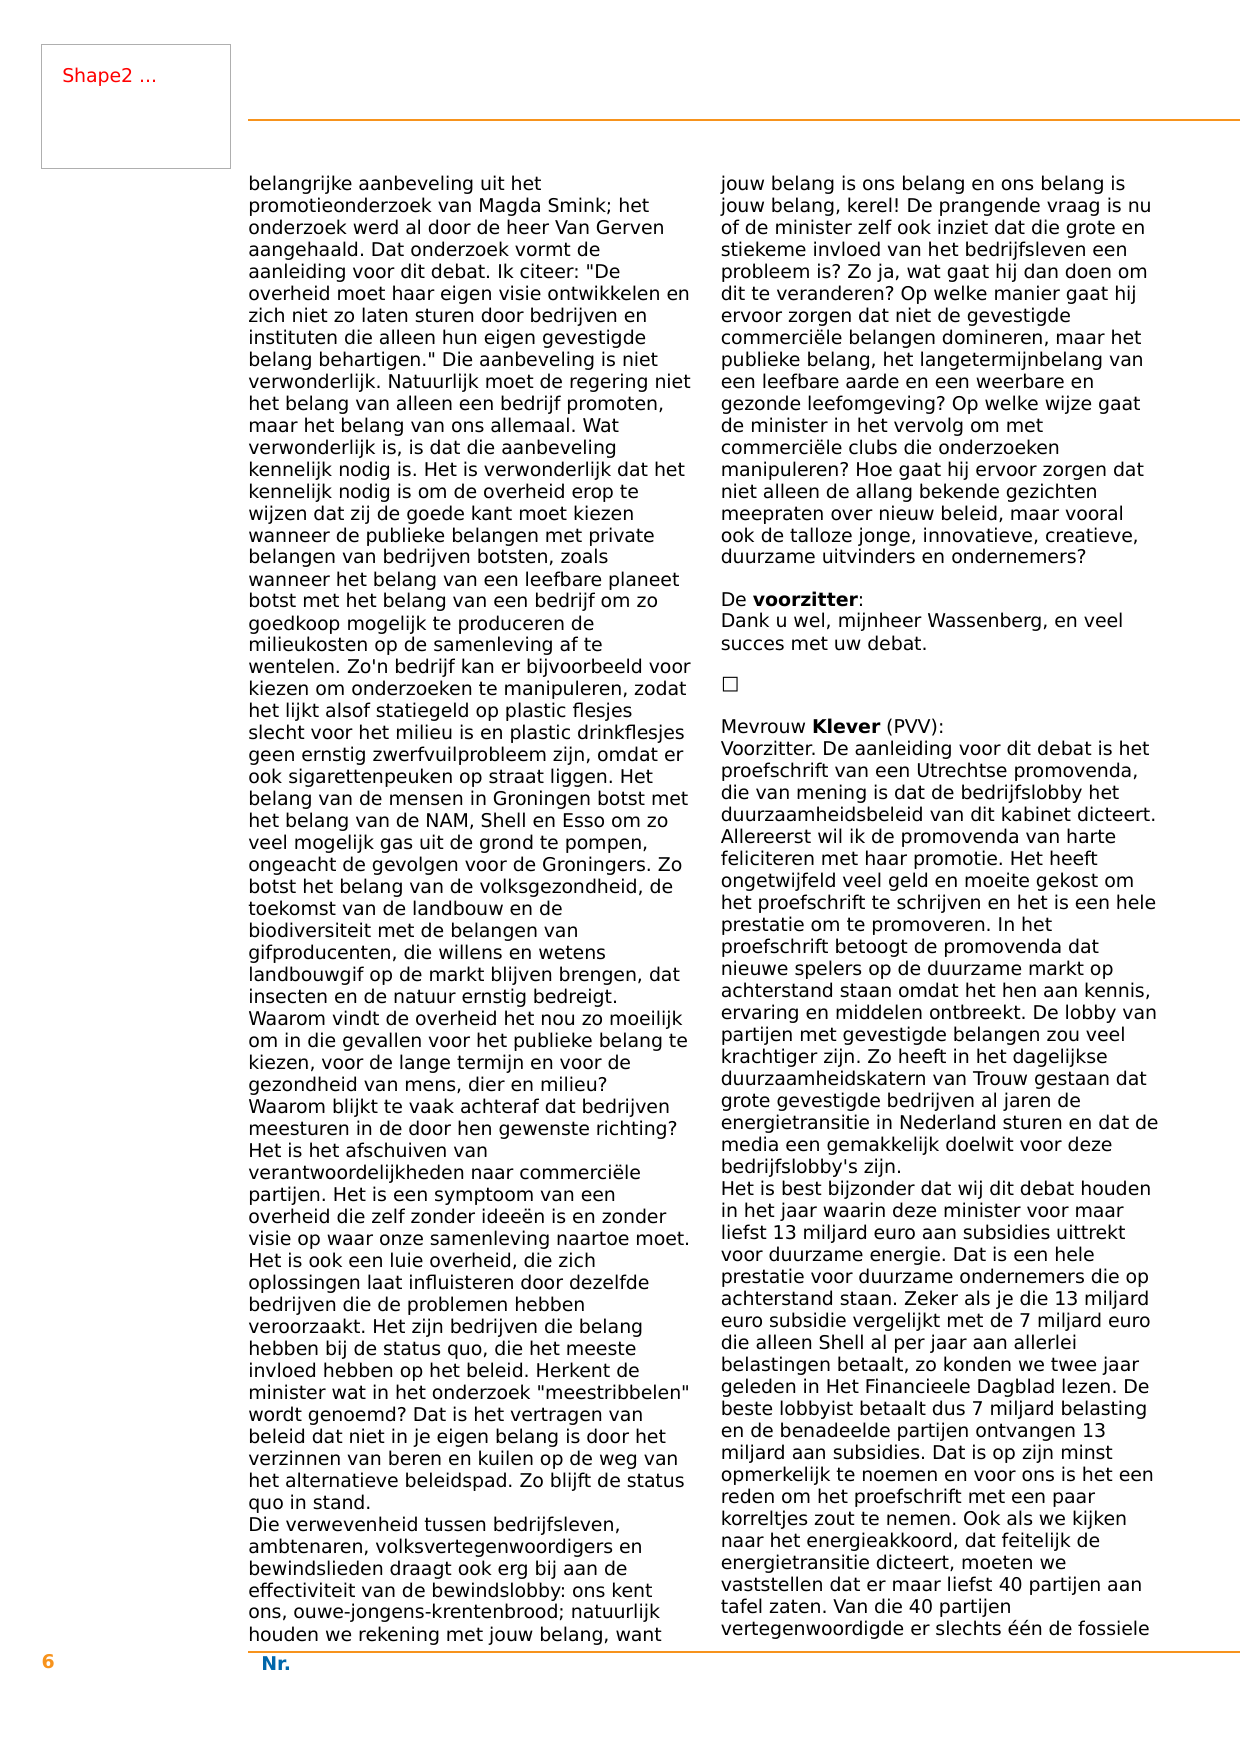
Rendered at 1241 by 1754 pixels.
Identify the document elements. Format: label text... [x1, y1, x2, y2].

text ⬜ [721, 674, 1163, 696]
text Waarom vindt de overheid het nou zo moeilijk om in die gevallen voor het publieke belang te kiezen, voor de lange termijn en voor de gezondheid van mens, dier en milieu? Waarom blijkt te vaak achteraf dat bedrijven meesturen in de door hen gewenste richting? Het is het afschuiven van verantwoordelijkheden naar commerciële partijen. Het is een symptoom van een overheid die zelf zonder ideeën is en zonder visie op waar onze samenleving naartoe moet. Het is ook een luie overheid, die zich oplossingen laat influisteren door dezelfde bedrijven die de problemen hebben veroorzaakt. Het zijn bedrijven die belang hebben bij de status quo, die het meeste invloed hebben op het beleid. Herkent de minister wat in het onderzoek "meestribbelen" wordt genoemd? Dat is het vertragen van beleid dat niet in je eigen belang is door het verzinnen van beren en kuilen op de weg van het alternatieve beleidspad. Zo blijft de status quo in stand. [248, 1008, 691, 1513]
text jouw belang is ons belang en ons belang is jouw belang, kerel! De prangende vraag is nu of de minister zelf ook inziet dat die grote en stiekeme invloed van het bedrijfsleven een probleem is? Zo ja, wat gaat hij dan doen om dit te veranderen? Op welke manier gaat hij ervoor zorgen dat niet de gevestigde commerciële belangen domineren, maar het publieke belang, het langetermijnbelang van een leefbare aarde en een weerbare en gezonde leefomgeving? Op welke wijze gaat de minister in het vervolg om met commerciële clubs die onderzoeken manipuleren? Hoe gaat hij ervoor zorgen dat niet alleen de allang bekende gezichten meepraten over nieuw beleid, maar vooral ook de talloze jonge, innovatieve, creatieve, duurzame uitvinders en ondernemers? [721, 173, 1163, 568]
text Mevrouw Klever (PVV): [721, 716, 1163, 738]
text Dank u wel, mijnheer Wassenberg, en veel succes met uw debat. [721, 610, 1163, 654]
text Die verwevenheid tussen bedrijfsleven, ambtenaren, volksvertegenwoordigers en bewindslieden draagt ook erg bij aan de effectiviteit van de bewindslobby: ons kent ons, ouwe-jongens-krentenbrood; natuurlijk houden we rekening met jouw belang, want [248, 1513, 691, 1645]
text Het is best bijzonder dat wij dit debat houden in het jaar waarin deze minister voor maar liefst 13 miljard euro aan subsidies uittrekt voor duurzame energie. Dat is een hele prestatie voor duurzame ondernemers die op achterstand staan. Zeker als je die 13 miljard euro subsidie vergelijkt met de 7 miljard euro die alleen Shell al per jaar aan allerlei belastingen betaalt, zo konden we twee jaar geleden in Het Financieele Dagblad lezen. De beste lobbyist betaalt dus 7 miljard belasting en de benadeelde partijen ontvangen 13 miljard aan subsidies. Dat is op zijn minst opmerkelijk te noemen en voor ons is het een reden om het proefschrift met een paar korreltjes zout te nemen. Ook als we kijken naar het energieakkoord, dat feitelijk de energietransitie dicteert, moeten we vaststellen dat er maar liefst 40 partijen aan tafel zaten. Van die 40 partijen vertegenwoordigde er slechts één de fossiele [721, 1178, 1163, 1639]
text Voorzitter. De aanleiding voor dit debat is het proefschrift van een Utrechtse promovenda, die van mening is dat de bedrijfslobby het duurzaamheidsbeleid van dit kabinet dicteert. Allereerst wil ik de promovenda van harte feliciteren met haar promotie. Het heeft ongetwijfeld veel geld en moeite gekost om het proefschrift te schrijven en het is een hele prestatie om te promoveren. In het proefschrift betoogt de promovenda dat nieuwe spelers op de duurzame markt op achterstand staan omdat het hen aan kennis, ervaring en middelen ontbreekt. De lobby van partijen met gevestigde belangen zou veel krachtiger zijn. Zo heeft in het dagelijkse duurzaamheidskatern van Trouw gestaan dat grote gevestigde bedrijven al jaren de energietransitie in Nederland sturen en dat de media een gemakkelijk doelwit voor deze bedrijfslobby's zijn. [721, 738, 1163, 1178]
text belangrijke aanbeveling uit het promotieonderzoek van Magda Smink; het onderzoek werd al door de heer Van Gerven aangehaald. Dat onderzoek vormt de aanleiding voor dit debat. Ik citeer: "De overheid moet haar eigen visie ontwikkelen en zich niet zo laten sturen door bedrijven en instituten die alleen hun eigen gevestigde belang behartigen." Die aanbeveling is niet verwonderlijk. Natuurlijk moet de regering niet het belang van alleen een bedrijf promoten, maar het belang van ons allemaal. Wat verwonderlijk is, is dat die aanbeveling kennelijk nodig is. Het is verwonderlijk dat het kennelijk nodig is om de overheid erop te wijzen dat zij de goede kant moet kiezen wanneer de publieke belangen met private belangen van bedrijven botsten, zoals wanneer het belang van een leefbare planeet botst met het belang van een bedrijf om zo goedkoop mogelijk te produceren de milieukosten op de samenleving af te wentelen. Zo'n bedrijf kan er bijvoorbeeld voor kiezen om onderzoeken te manipuleren, zodat het lijkt alsof statiegeld op plastic flesjes slecht voor het milieu is en plastic drinkflesjes geen ernstig zwerfvuilprobleem zijn, omdat er ook sigarettenpeuken op straat liggen. Het belang van de mensen in Groningen botst met het belang van de NAM, Shell en Esso om zo veel mogelijk gas uit de grond te pompen, ongeacht de gevolgen voor de Groningers. Zo botst het belang van de volksgezondheid, de toekomst van de landbouw en de biodiversiteit met de belangen van gifproducenten, die willens en wetens landbouwgif op de markt blijven brengen, dat insecten en de natuur ernstig bedreigt. [248, 173, 691, 1008]
text De voorzitter: [721, 588, 1163, 610]
